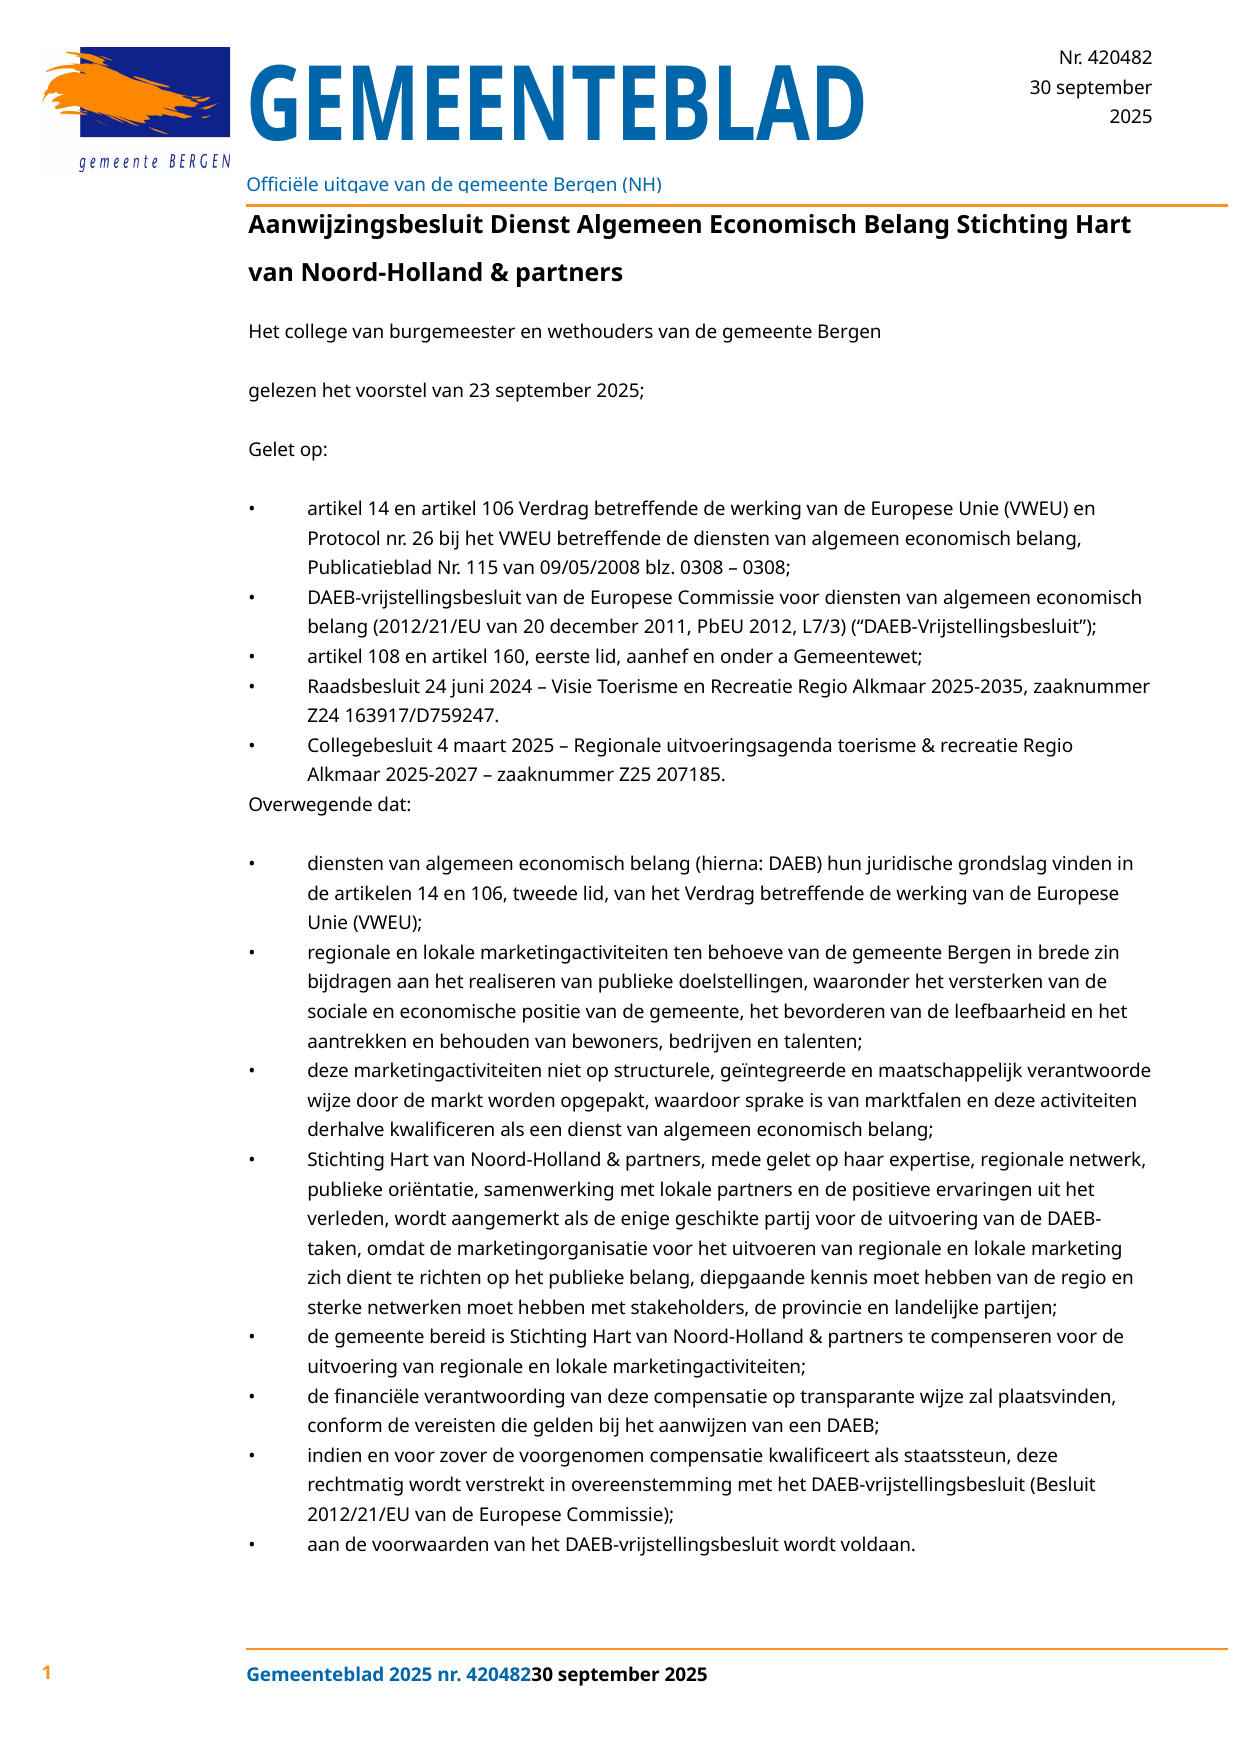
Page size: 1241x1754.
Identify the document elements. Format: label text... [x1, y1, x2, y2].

text Overwegende dat: [248, 791, 1152, 817]
picture [41, 47, 231, 172]
list aan de voorwaarden van het DAEB-vrijstellingsbesluit wordt voldaan. [248, 1531, 1152, 1557]
list Stichting Hart van Noord-Holland & partners, mede gelet op haar expertise, regionale netwerk, publieke oriëntatie, samenwerking met lokale partners en de positieve ervaringen uit het verleden, wordt aangemerkt als de enige geschikte partij voor de uitvoering van de DAEB-taken, omdat de marketingorganisatie voor het uitvoeren van regionale en lokale marketing zich dient te richten op het publieke belang, diepgaande kennis moet hebben van de regio en sterke netwerken moet hebben met stakeholders, de provincie en landelijke partijen; [248, 1146, 1152, 1320]
list deze marketingactiviteiten niet op structurele, geïntegreerde en maatschappelijk verantwoorde wijze door de markt worden opgepakt, waardoor sprake is van marktfalen en deze activiteiten derhalve kwalificeren als een dienst van algemeen economisch belang; [248, 1057, 1152, 1142]
text Het college van burgemeester en wethouders van de gemeente Bergen [248, 318, 1152, 344]
list diensten van algemeen economisch belang (hierna: DAEB) hun juridische grondslag vinden in de artikelen 14 en 106, tweede lid, van het Verdrag betreffende de werking van de Europese Unie (VWEU); [248, 850, 1152, 935]
list de gemeente bereid is Stichting Hart van Noord-Holland & partners te compenseren voor de uitvoering van regionale en lokale marketingactiviteiten; [248, 1324, 1152, 1379]
list DAEB-vrijstellingsbesluit van de Europese Commissie voor diensten van algemeen economisch belang (2012/21/EU van 20 december 2011, PbEU 2012, L7/3) (“DAEB-Vrijstellingsbesluit”); [248, 584, 1152, 639]
list de financiële verantwoording van deze compensatie op transparante wijze zal plaatsvinden, conform de vereisten die gelden bij het aanwijzen van een DAEB; [248, 1383, 1152, 1438]
list artikel 108 en artikel 160, eerste lid, aanhef en onder a Gemeentewet; [248, 643, 1152, 669]
list indien en voor zover de voorgenomen compensatie kwalificeert als staatssteun, deze rechtmatig wordt verstrekt in overeenstemming met het DAEB-vrijstellingsbesluit (Besluit 2012/21/EU van de Europese Commissie); [248, 1442, 1152, 1527]
list Collegebesluit 4 maart 2025 – Regionale uitvoeringsagenda toerisme & recreatie Regio Alkmaar 2025-2027 – zaaknummer Z25 207185. [248, 732, 1152, 787]
text Aanwijzingsbesluit Dienst Algemeen Economisch Belang Stichting Hart van Noord-Holland & partners [248, 207, 1152, 288]
text Gelet op: [248, 436, 1152, 462]
list artikel 14 en artikel 106 Verdrag betreffende de werking van de Europese Unie (VWEU) en Protocol nr. 26 bij het VWEU betreffende de diensten van algemeen economisch belang, Publicatieblad Nr. 115 van 09/05/2008 blz. 0308 – 0308; [248, 495, 1152, 580]
list Raadsbesluit 24 juni 2024 – Visie Toerisme en Recreatie Regio Alkmaar 2025-2035, zaaknummer Z24 163917/D759247. [248, 673, 1152, 728]
text gelezen het voorstel van 23 september 2025; [248, 377, 1152, 403]
list regionale en lokale marketingactiviteiten ten behoeve van de gemeente Bergen in brede zin bijdragen aan het realiseren van publieke doelstellingen, waaronder het versterken van de sociale en economische positie van de gemeente, het bevorderen van de leefbaarheid en het aantrekken en behouden van bewoners, bedrijven en talenten; [248, 939, 1152, 1054]
